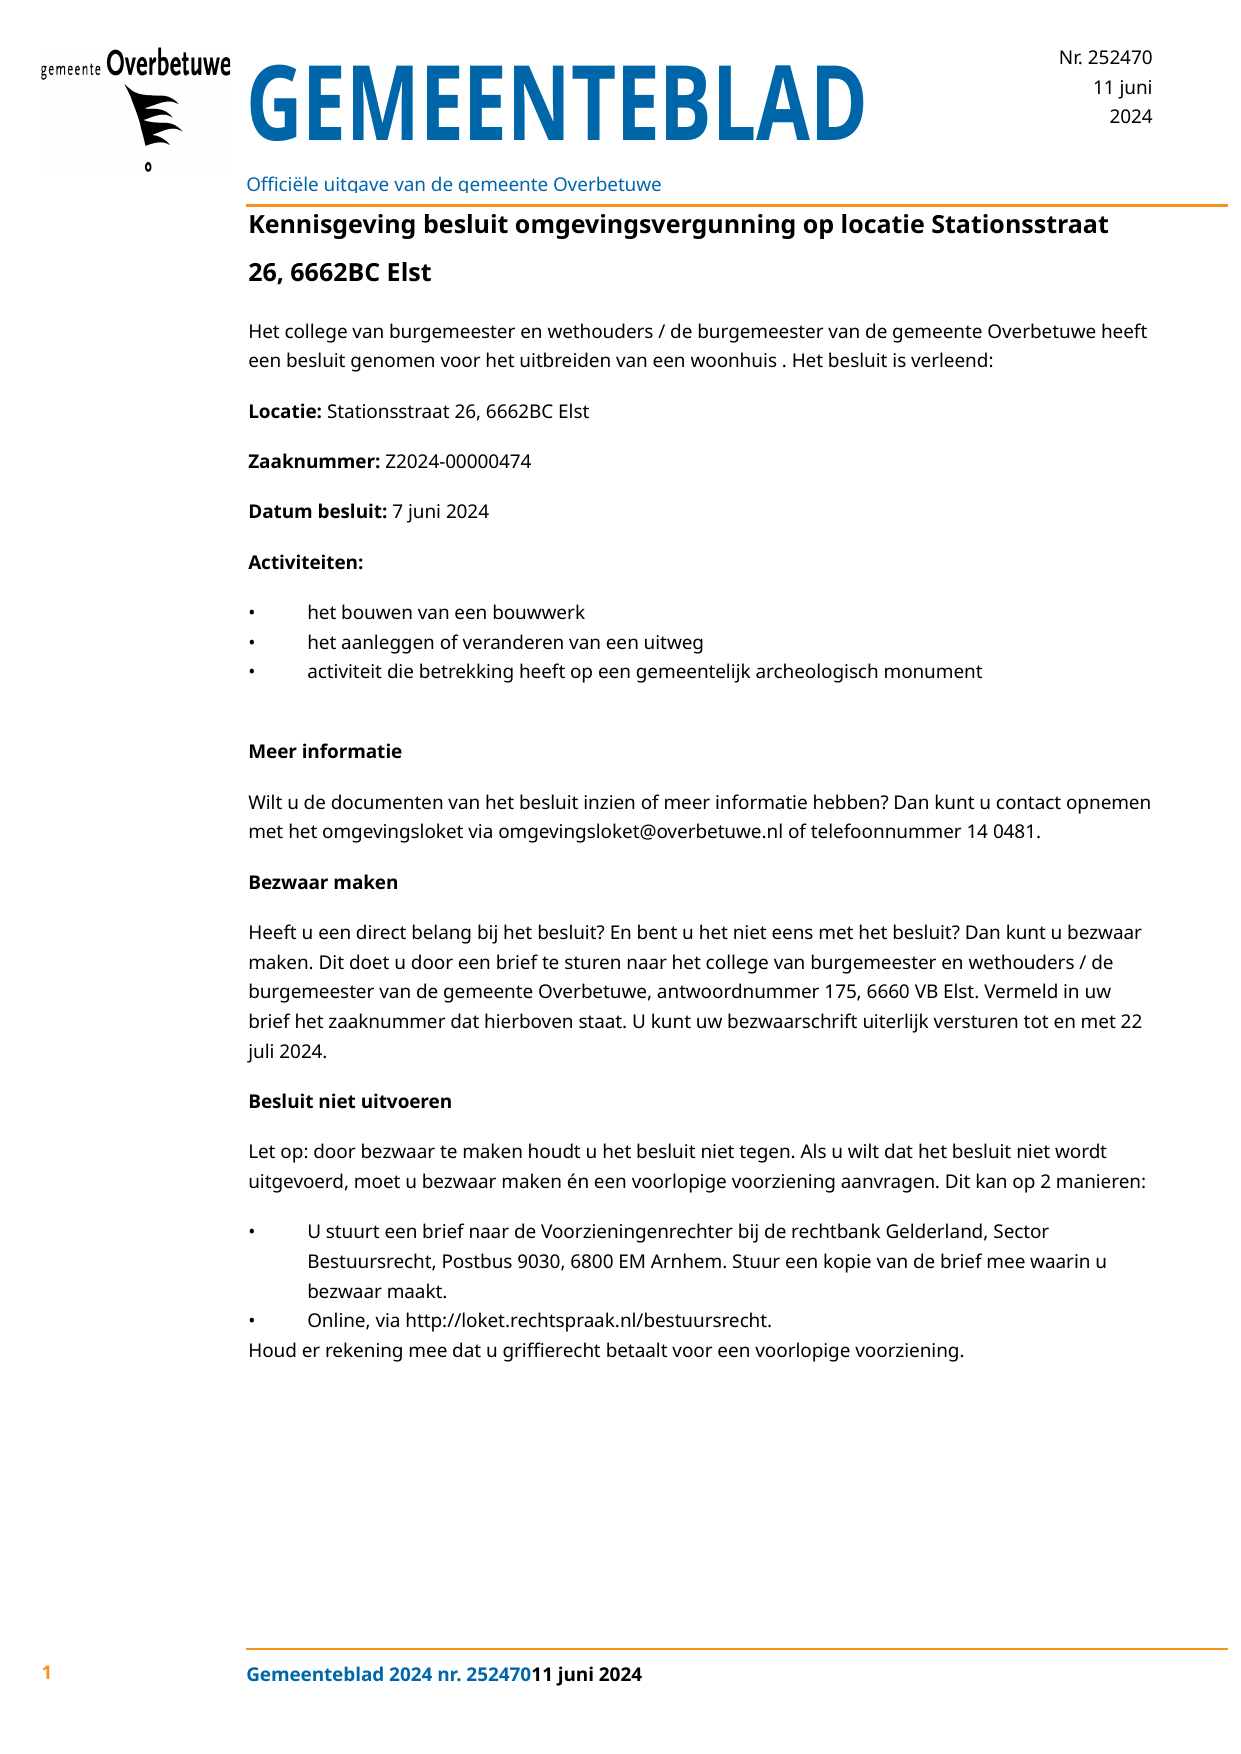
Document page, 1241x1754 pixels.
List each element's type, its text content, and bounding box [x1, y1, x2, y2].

text Wilt u de documenten van het besluit inzien of meer informatie hebben? Dan kunt u contact opnemen met het omgevingsloket via omgevingsloket@overbetuwe.nl of telefoonnummer 14 0481. [248, 789, 1152, 844]
text Bezwaar maken [248, 869, 1152, 895]
list het aanleggen of veranderen van een uitweg [248, 629, 1152, 655]
text Locatie: Stationsstraat 26, 6662BC Elst [248, 398, 1152, 424]
list activiteit die betrekking heeft op een gemeentelijk archeologisch monument [248, 659, 1152, 684]
text Activiteiten: [248, 549, 1152, 575]
list het bouwen van een bouwwerk [248, 599, 1152, 625]
text Houd er rekening mee dat u griffierecht betaalt voor een voorlopige voorziening. [248, 1337, 1152, 1363]
text Zaaknummer: Z2024-00000474 [248, 448, 1152, 474]
text Besluit niet uitvoeren [248, 1088, 1152, 1114]
list U stuurt een brief naar de Voorzieningenrechter bij de rechtbank Gelderland, Sector Bestuursrecht, Postbus 9030, 6800 EM Arnhem. Stuur een kopie van de brief mee waarin u bezwaar maakt. [248, 1219, 1152, 1304]
text Heeft u een direct belang bij het besluit? En bent u het niet eens met het besluit? Dan kunt u bezwaar maken. Dit doet u door een brief te sturen naar het college van burgemeester en wethouders / de burgemeester van de gemeente Overbetuwe, antwoordnummer 175, 6660 VB Elst. Vermeld in uw brief het zaaknummer dat hierboven staat. U kunt uw bezwaarschrift uiterlijk versturen tot en met 22 juli 2024. [248, 919, 1152, 1064]
list Online, via http://loket.rechtspraak.nl/bestuursrecht. [248, 1307, 1152, 1333]
text Kennisgeving besluit omgevingsvergunning op locatie Stationsstraat 26, 6662BC Elst [248, 207, 1152, 288]
text Let op: door bezwaar te maken houdt u het besluit niet tegen. Als u wilt dat het besluit niet wordt uitgevoerd, moet u bezwaar maken én een voorlopige voorziening aanvragen. Dit kan op 2 manieren: [248, 1139, 1152, 1194]
text Datum besluit: 7 juni 2024 [248, 499, 1152, 524]
picture [41, 47, 231, 172]
text Meer informatie [248, 739, 1152, 764]
text Het college van burgemeester en wethouders / de burgemeester van de gemeente Overbetuwe heeft een besluit genomen voor het uitbreiden van een woonhuis . Het besluit is verleend: [248, 318, 1152, 373]
